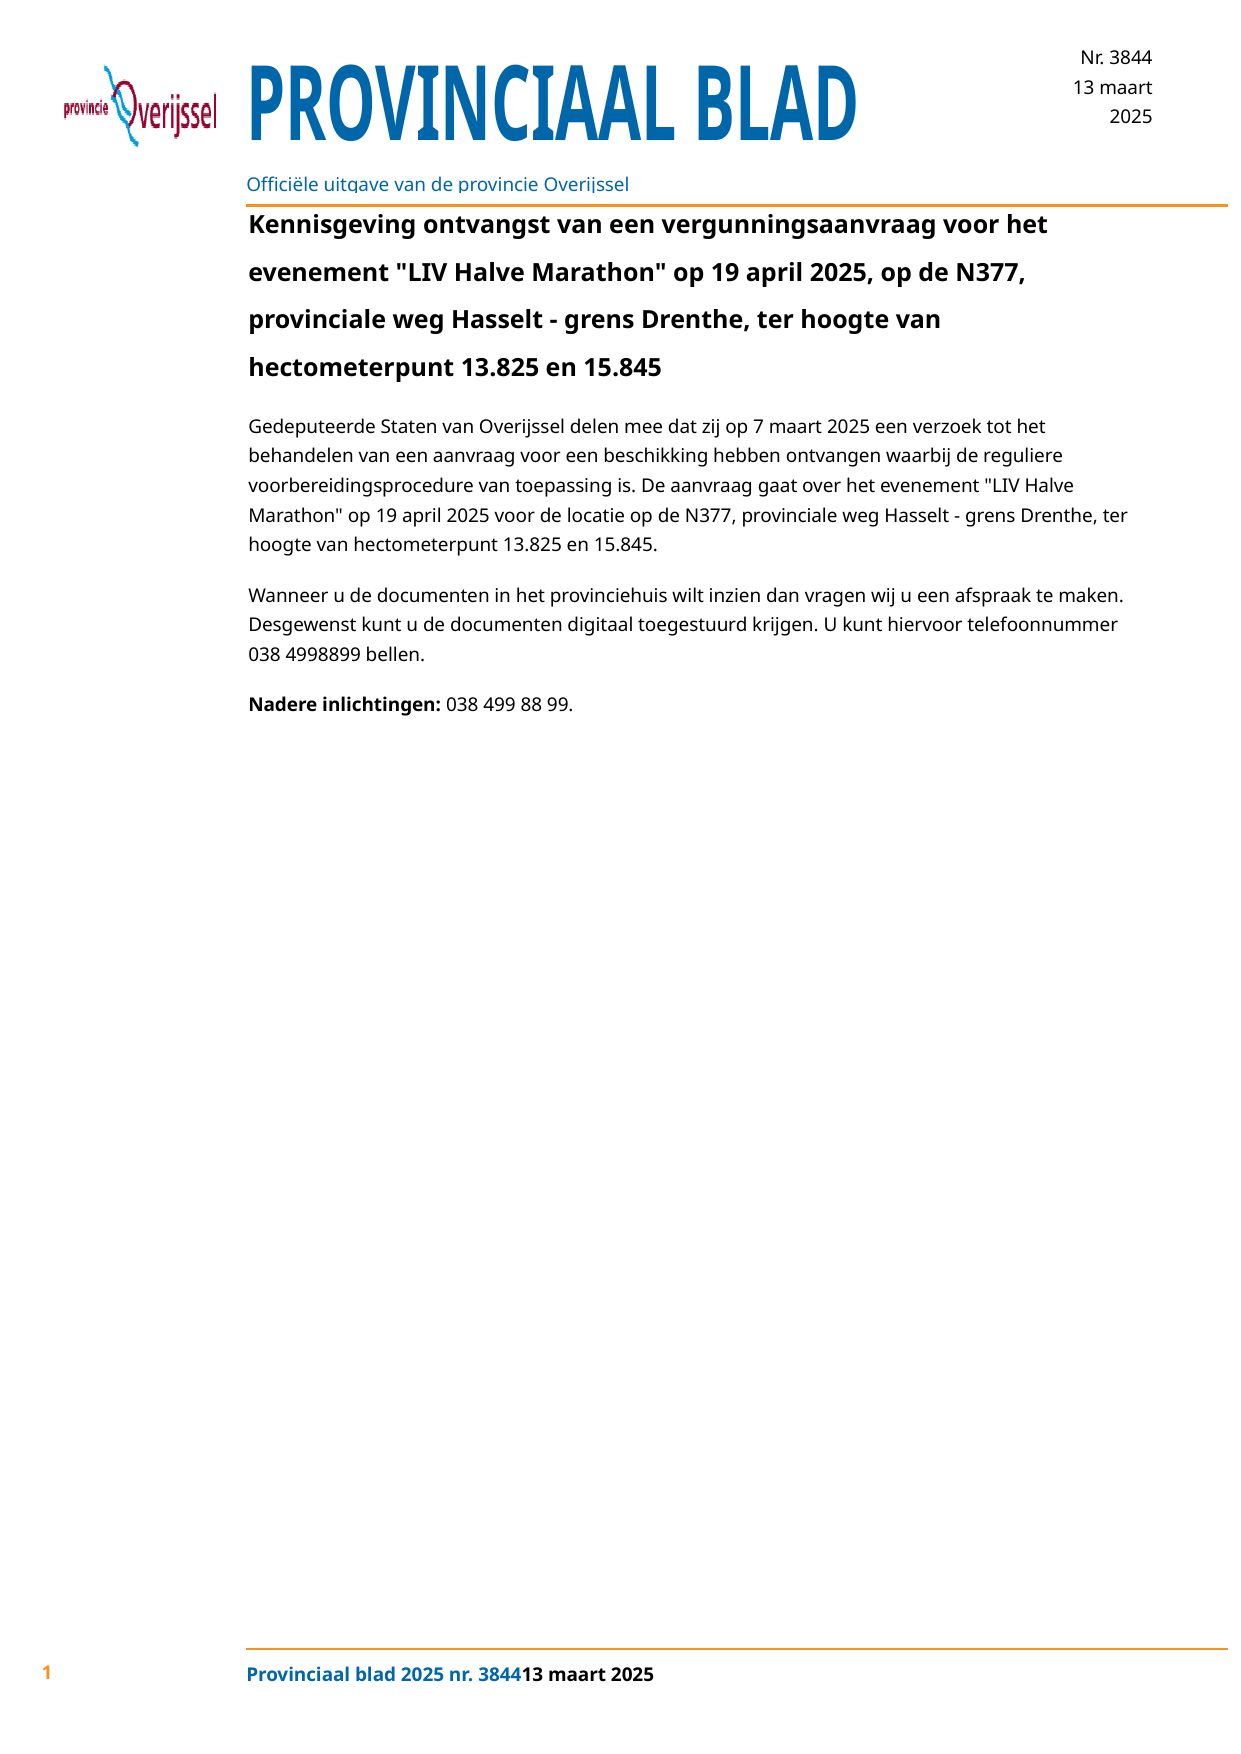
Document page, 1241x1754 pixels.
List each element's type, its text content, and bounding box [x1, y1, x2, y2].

picture [41, 47, 231, 172]
text Gedeputeerde Staten van Overijssel delen mee dat zij op 7 maart 2025 een verzoek tot het behandelen van een aanvraag voor een beschikking hebben ontvangen waarbij de reguliere voorbereidingsprocedure van toepassing is. De aanvraag gaat over het evenement "LIV Halve Marathon" op 19 april 2025 voor de locatie op de N377, provinciale weg Hasselt - grens Drenthe, ter hoogte van hectometerpunt 13.825 en 15.845. [248, 413, 1152, 557]
text Wanneer u de documenten in het provinciehuis wilt inzien dan vragen wij u een afspraak te maken. Desgewenst kunt u de documenten digitaal toegestuurd krijgen. U kunt hiervoor telefoonnummer 038 4998899 bellen. [248, 582, 1152, 667]
text Nadere inlichtingen: 038 499 88 99. [248, 691, 1152, 717]
text Kennisgeving ontvangst van een vergunningsaanvraag voor het evenement "LIV Halve Marathon" op 19 april 2025, op de N377, provinciale weg Hasselt - grens Drenthe, ter hoogte van hectometerpunt 13.825 en 15.845 [248, 207, 1152, 384]
